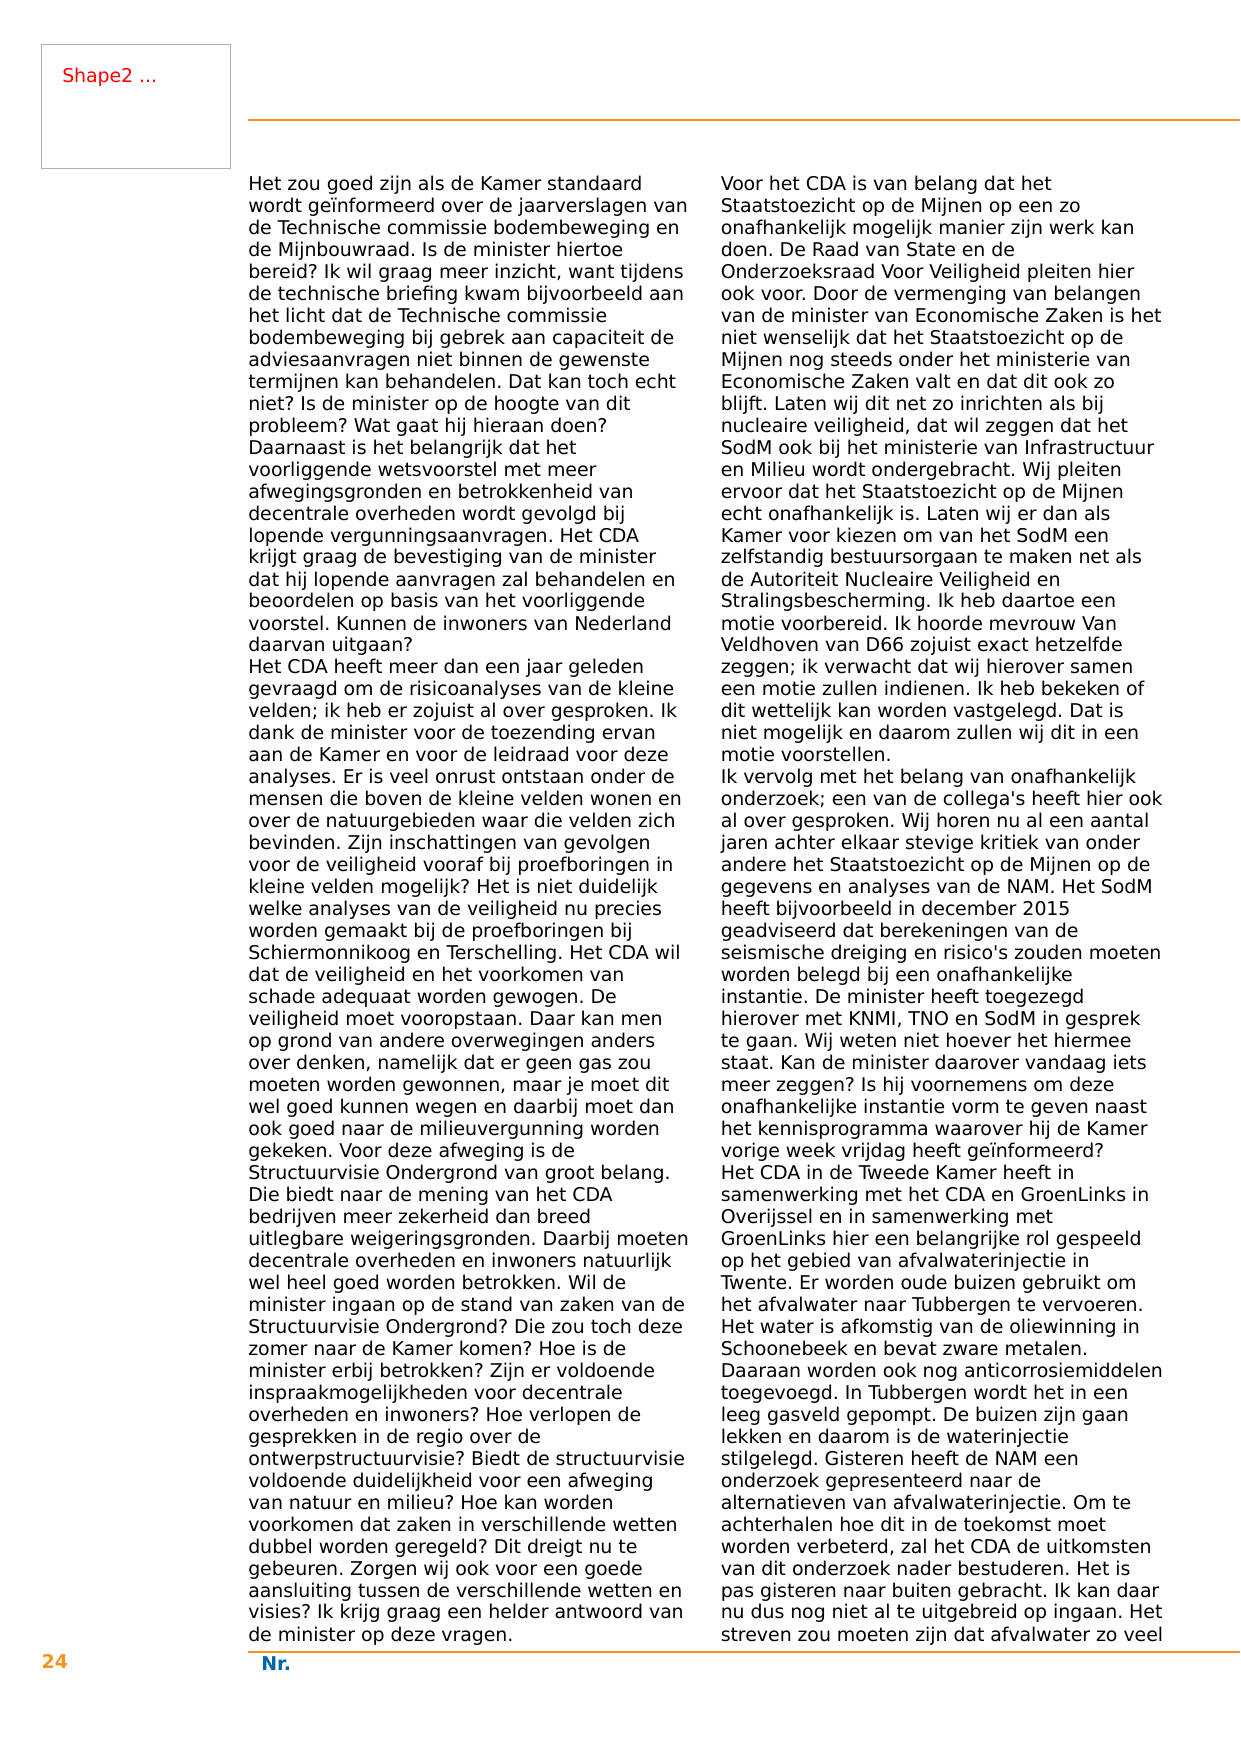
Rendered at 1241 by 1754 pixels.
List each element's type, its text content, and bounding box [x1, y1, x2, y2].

text Het zou goed zijn als de Kamer standaard wordt geïnformeerd over de jaarverslagen van de Technische commissie bodembeweging en de Mijnbouwraad. Is de minister hiertoe bereid? Ik wil graag meer inzicht, want tijdens de technische briefing kwam bijvoorbeeld aan het licht dat de Technische commissie bodembeweging bij gebrek aan capaciteit de adviesaanvragen niet binnen de gewenste termijnen kan behandelen. Dat kan toch echt niet? Is de minister op de hoogte van dit probleem? Wat gaat hij hieraan doen? [248, 173, 691, 437]
text Het CDA in de Tweede Kamer heeft in samenwerking met het CDA en GroenLinks in Overijssel en in samenwerking met GroenLinks hier een belangrijke rol gespeeld op het gebied van afvalwaterinjectie in Twente. Er worden oude buizen gebruikt om het afvalwater naar Tubbergen te vervoeren. Het water is afkomstig van de oliewinning in Schoonebeek en bevat zware metalen. Daaraan worden ook nog anticorrosiemiddelen toegevoegd. In Tubbergen wordt het in een leeg gasveld gepompt. De buizen zijn gaan lekken en daarom is de waterinjectie stilgelegd. Gisteren heeft de NAM een onderzoek gepresenteerd naar de alternatieven van afvalwaterinjectie. Om te achterhalen hoe dit in de toekomst moet worden verbeterd, zal het CDA de uitkomsten van dit onderzoek nader bestuderen. Het is pas gisteren naar buiten gebracht. Ik kan daar nu dus nog niet al te uitgebreid op ingaan. Het streven zou moeten zijn dat afvalwater zo veel [721, 1162, 1163, 1645]
text Voor het CDA is van belang dat het Staatstoezicht op de Mijnen op een zo onafhankelijk mogelijk manier zijn werk kan doen. De Raad van State en de Onderzoeksraad Voor Veiligheid pleiten hier ook voor. Door de vermenging van belangen van de minister van Economische Zaken is het niet wenselijk dat het Staatstoezicht op de Mijnen nog steeds onder het ministerie van Economische Zaken valt en dat dit ook zo blijft. Laten wij dit net zo inrichten als bij nucleaire veiligheid, dat wil zeggen dat het SodM ook bij het ministerie van Infrastructuur en Milieu wordt ondergebracht. Wij pleiten ervoor dat het Staatstoezicht op de Mijnen echt onafhankelijk is. Laten wij er dan als Kamer voor kiezen om van het SodM een zelfstandig bestuursorgaan te maken net als de Autoriteit Nucleaire Veiligheid en Stralingsbescherming. Ik heb daartoe een motie voorbereid. Ik hoorde mevrouw Van Veldhoven van D66 zojuist exact hetzelfde zeggen; ik verwacht dat wij hierover samen een motie zullen indienen. Ik heb bekeken of dit wettelijk kan worden vastgelegd. Dat is niet mogelijk en daarom zullen wij dit in een motie voorstellen. [721, 173, 1163, 766]
text Daarnaast is het belangrijk dat het voorliggende wetsvoorstel met meer afwegingsgronden en betrokkenheid van decentrale overheden wordt gevolgd bij lopende vergunningsaanvragen. Het CDA krijgt graag de bevestiging van de minister dat hij lopende aanvragen zal behandelen en beoordelen op basis van het voorliggende voorstel. Kunnen de inwoners van Nederland daarvan uitgaan? [248, 437, 691, 656]
text Ik vervolg met het belang van onafhankelijk onderzoek; een van de collega's heeft hier ook al over gesproken. Wij horen nu al een aantal jaren achter elkaar stevige kritiek van onder andere het Staatstoezicht op de Mijnen op de gegevens en analyses van de NAM. Het SodM heeft bijvoorbeeld in december 2015 geadviseerd dat berekeningen van de seismische dreiging en risico's zouden moeten worden belegd bij een onafhankelijke instantie. De minister heeft toegezegd hierover met KNMI, TNO en SodM in gesprek te gaan. Wij weten niet hoever het hiermee staat. Kan de minister daarover vandaag iets meer zeggen? Is hij voornemens om deze onafhankelijke instantie vorm te geven naast het kennisprogramma waarover hij de Kamer vorige week vrijdag heeft geïnformeerd? [721, 766, 1163, 1162]
text Het CDA heeft meer dan een jaar geleden gevraagd om de risicoanalyses van de kleine velden; ik heb er zojuist al over gesproken. Ik dank de minister voor de toezending ervan aan de Kamer en voor de leidraad voor deze analyses. Er is veel onrust ontstaan onder de mensen die boven de kleine velden wonen en over de natuurgebieden waar die velden zich bevinden. Zijn inschattingen van gevolgen voor de veiligheid vooraf bij proefboringen in kleine velden mogelijk? Het is niet duidelijk welke analyses van de veiligheid nu precies worden gemaakt bij de proefboringen bij Schiermonnikoog en Terschelling. Het CDA wil dat de veiligheid en het voorkomen van schade adequaat worden gewogen. De veiligheid moet vooropstaan. Daar kan men op grond van andere overwegingen anders over denken, namelijk dat er geen gas zou moeten worden gewonnen, maar je moet dit wel goed kunnen wegen en daarbij moet dan ook goed naar de milieuvergunning worden gekeken. Voor deze afweging is de Structuurvisie Ondergrond van groot belang. Die biedt naar de mening van het CDA bedrijven meer zekerheid dan breed uitlegbare weigeringsgronden. Daarbij moeten decentrale overheden en inwoners natuurlijk wel heel goed worden betrokken. Wil de minister ingaan op de stand van zaken van de Structuurvisie Ondergrond? Die zou toch deze zomer naar de Kamer komen? Hoe is de minister erbij betrokken? Zijn er voldoende inspraakmogelijkheden voor decentrale overheden en inwoners? Hoe verlopen de gesprekken in de regio over de ontwerpstructuurvisie? Biedt de structuurvisie voldoende duidelijkheid voor een afweging van natuur en milieu? Hoe kan worden voorkomen dat zaken in verschillende wetten dubbel worden geregeld? Dit dreigt nu te gebeuren. Zorgen wij ook voor een goede aansluiting tussen de verschillende wetten en visies? Ik krijg graag een helder antwoord van de minister op deze vragen. [248, 656, 691, 1645]
